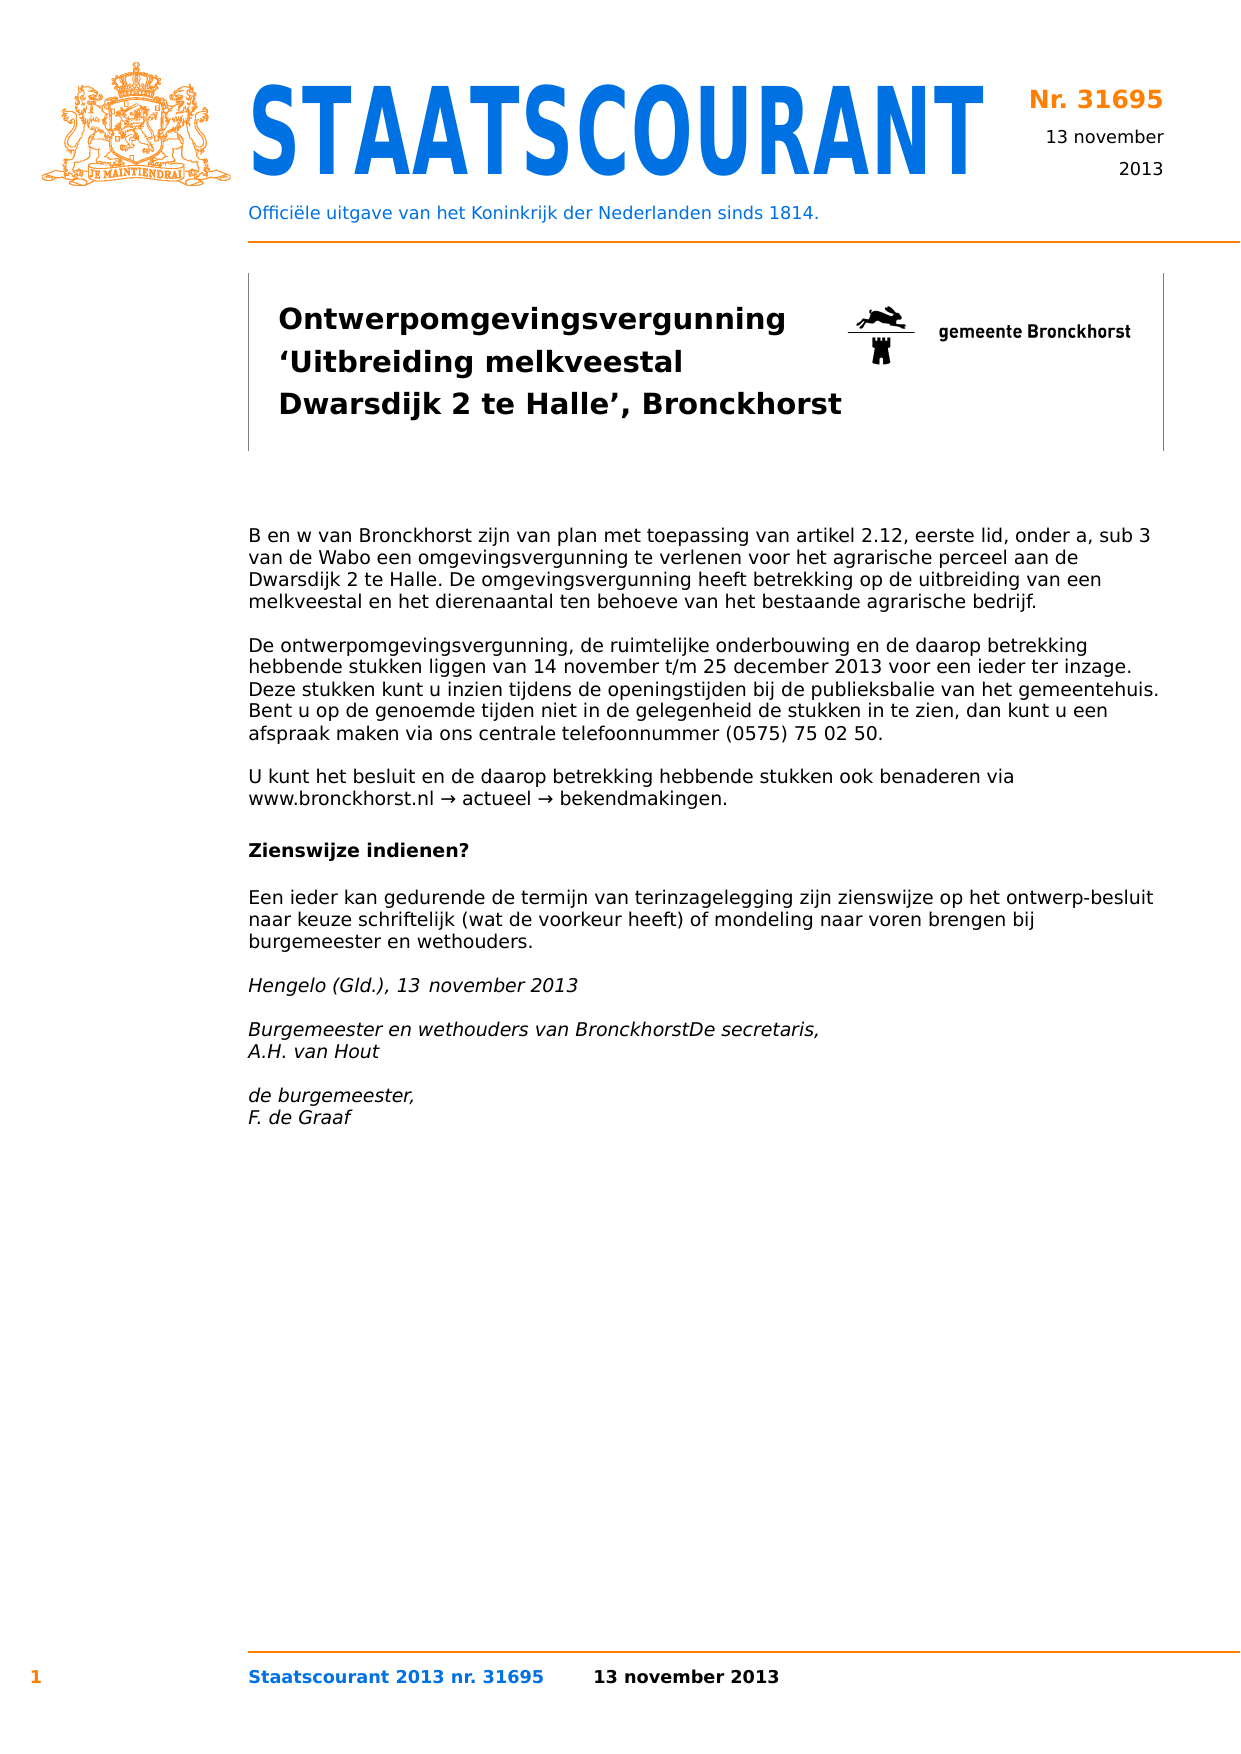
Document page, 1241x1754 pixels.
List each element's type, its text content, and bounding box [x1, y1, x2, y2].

subtitle Zienswijze indienen? [248, 840, 1163, 862]
table_cell Officiële uitgave van het Koninkrijk der Nederlanden sinds 1814. [248, 203, 1240, 241]
table_cell 2013 [998, 153, 1240, 203]
text B en w van Bronckhorst zijn van plan met toepassing van artikel 2.12, eerste lid, onder a, sub 3 van de Wabo een omgevingsvergunning te verlenen voor het agrarische perceel aan de Dwarsdijk 2 te Halle. De omgevingsvergunning heeft betrekking op de uitbreiding van een melkveestal en het dierenaantal ten behoeve van het bestaande agrarische bedrijf. [248, 525, 1163, 613]
text U kunt het besluit en de daarop betrekking hebbende stukken ook benaderen via www.bronckhorst.nl → actueel → bekendmakingen. [248, 766, 1163, 810]
subtitle Ontwerpomgevingsvergunning ‘Uitbreiding melkveestal Dwarsdijk 2 te Halle’, Bronckhorst [249, 273, 1163, 451]
text Een ieder kan gedurende de termijn van terinzagelegging zijn zienswijze op het ontwerp-besluit naar keuze schriftelijk (wat de voorkeur heeft) of mondeling naar voren brengen bij burgemeester en wethouders. [248, 887, 1163, 953]
text Burgemeester en wethouders van BronckhorstDe secretaris, A.H. van Hout [248, 1019, 1163, 1063]
text de burgemeester, F. de Graaf [248, 1085, 1163, 1129]
table_header STAATSCOURANT [248, 62, 998, 203]
table_cell 13 november [998, 121, 1240, 153]
table_header Nr. 31695 [998, 62, 1240, 121]
picture [844, 302, 1134, 368]
table_header [25, 62, 248, 241]
picture [41, 62, 231, 186]
text Hengelo (Gld.), 13 november 2013 [248, 975, 1163, 997]
text De ontwerpomgevingsvergunning, de ruimtelijke onderbouwing en de daarop betrekking hebbende stukken liggen van 14 november t/m 25 december 2013 voor een ieder ter inzage. Deze stukken kunt u inzien tijdens de openingstijden bij de publieksbalie van het gemeentehuis. Bent u op de genoemde tijden niet in de gelegenheid de stukken in te zien, dan kunt u een afspraak maken via ons centrale telefoonnummer (0575) 75 02 50. [248, 634, 1163, 744]
